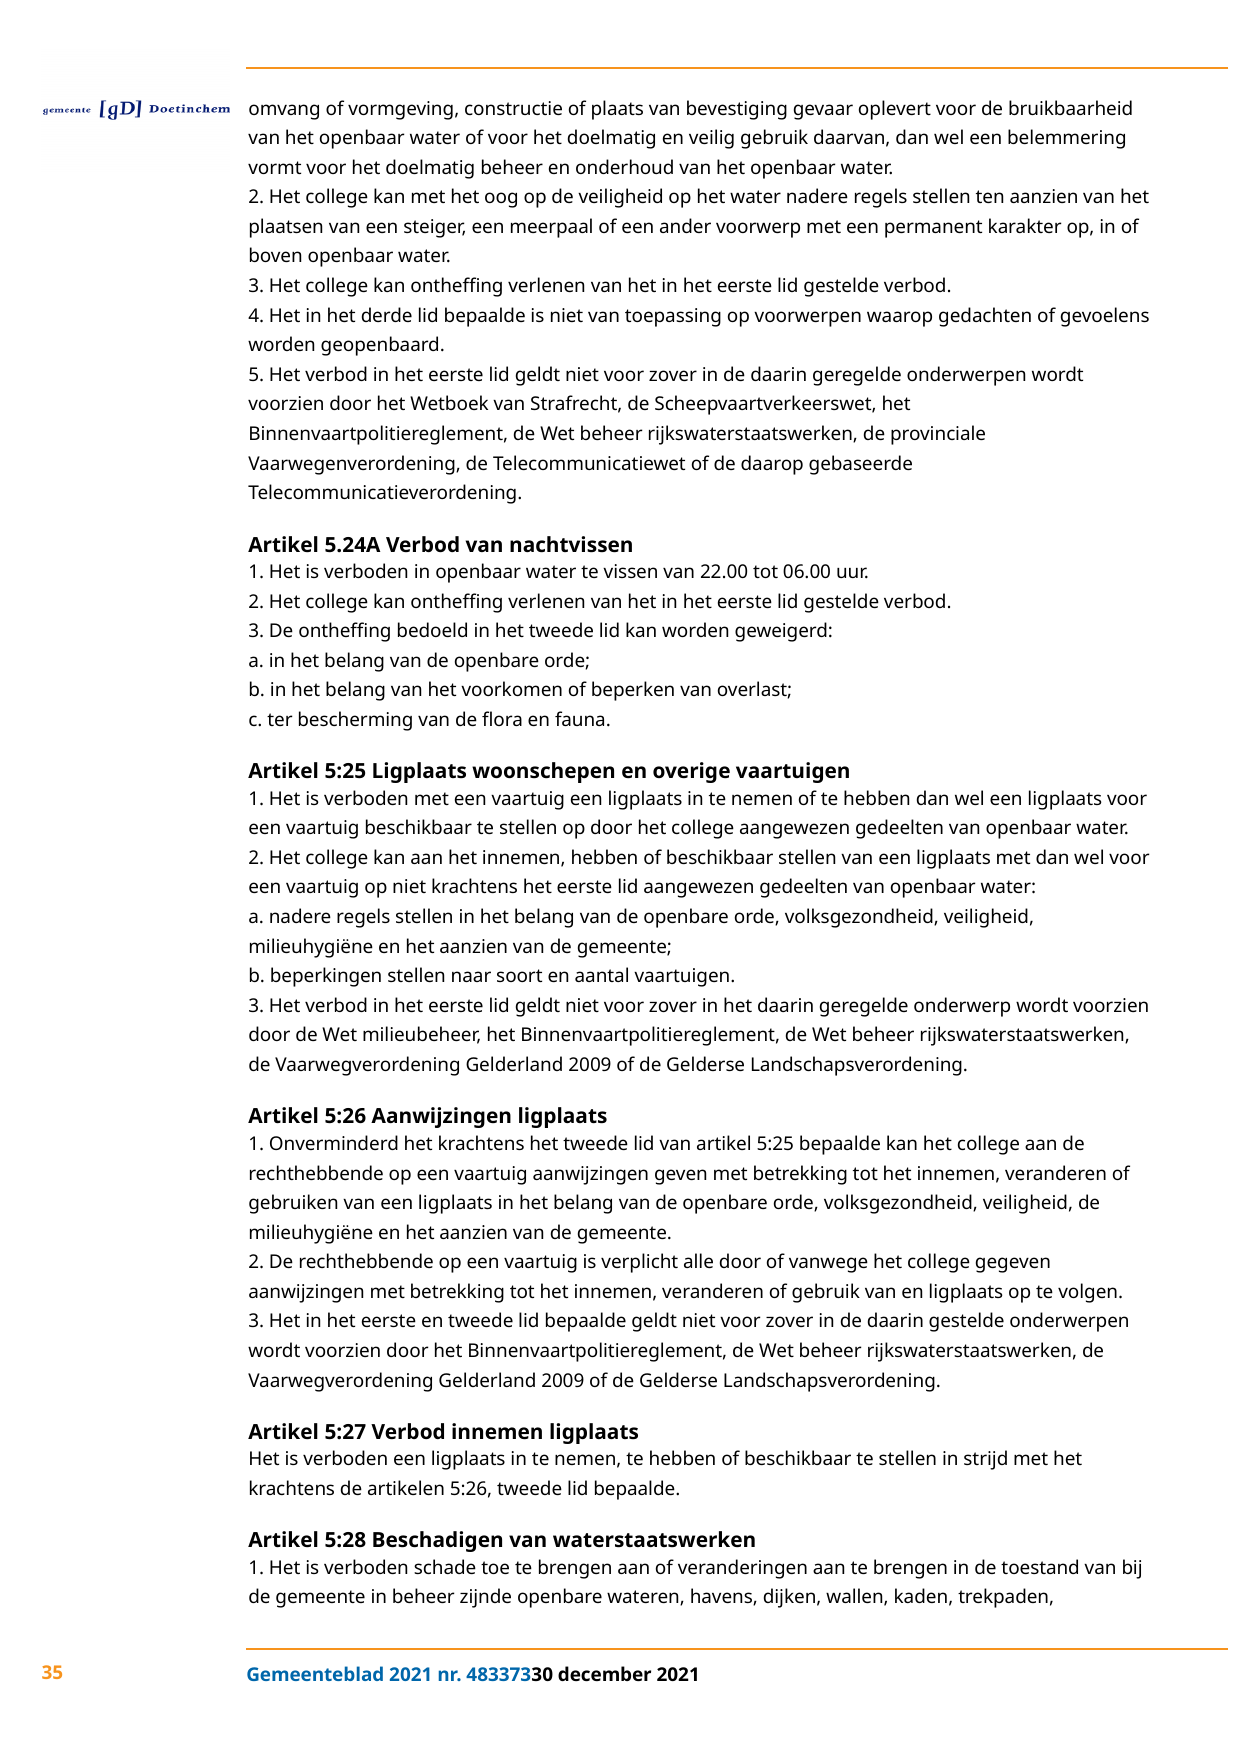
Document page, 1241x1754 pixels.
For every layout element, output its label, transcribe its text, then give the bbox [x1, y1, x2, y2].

text omvang of vormgeving, constructie of plaats van bevestiging gevaar oplevert voor de bruikbaarheid van het openbaar water of voor het doelmatig en veilig gebruik daarvan, dan wel een belemmering vormt voor het doelmatig beheer en onderhoud van het openbaar water. [248, 95, 1152, 180]
text 5. Het verbod in het eerste lid geldt niet voor zover in de daarin geregelde onderwerpen wordt voorzien door het Wetboek van Strafrecht, de Scheepvaartverkeerswet, het Binnenvaartpolitiereglement, de Wet beheer rijkswaterstaatswerken, de provinciale Vaarwegenverordening, de Telecommunicatiewet of de daarop gebaseerde Telecommunicatieverordening. [248, 361, 1152, 505]
text 2. Het college kan ontheffing verlenen van het in het eerste lid gestelde verbod. [248, 588, 1152, 613]
text Artikel 5:26 Aanwijzingen ligplaats [248, 1102, 1152, 1130]
text 3. De ontheffing bedoeld in het tweede lid kan worden geweigerd: [248, 617, 1152, 643]
picture [41, 47, 231, 172]
text 2. Het college kan aan het innemen, hebben of beschikbaar stellen van een ligplaats met dan wel voor een vaartuig op niet krachtens het eerste lid aangewezen gedeelten van openbaar water: [248, 844, 1152, 899]
text 3. Het verbod in het eerste lid geldt niet voor zover in het daarin geregelde onderwerp wordt voorzien door de Wet milieubeheer, het Binnenvaartpolitiereglement, de Wet beheer rijkswaterstaatswerken, de Vaarwegverordening Gelderland 2009 of de Gelderse Landschapsverordening. [248, 992, 1152, 1077]
text 2. De rechthebbende op een vaartuig is verplicht alle door of vanwege het college gegeven aanwijzingen met betrekking tot het innemen, veranderen of gebruik van en ligplaats op te volgen. [248, 1248, 1152, 1304]
text 1. Het is verboden in openbaar water te vissen van 22.00 tot 06.00 uur. [248, 558, 1152, 584]
text a. nadere regels stellen in het belang van de openbare orde, volksgezondheid, veiligheid, milieuhygiëne en het aanzien van de gemeente; [248, 903, 1152, 959]
text Artikel 5.24A Verbod van nachtvissen [248, 530, 1152, 558]
text 3. Het college kan ontheffing verlenen van het in het eerste lid gestelde verbod. [248, 272, 1152, 298]
text 1. Het is verboden schade toe te brengen aan of veranderingen aan te brengen in de toestand van bij de gemeente in beheer zijnde openbare wateren, havens, dijken, wallen, kaden, trekpaden, [248, 1554, 1152, 1609]
text 3. Het in het eerste en tweede lid bepaalde geldt niet voor zover in de daarin gestelde onderwerpen wordt voorzien door het Binnenvaartpolitiereglement, de Wet beheer rijkswaterstaatswerken, de Vaarwegverordening Gelderland 2009 of de Gelderse Landschapsverordening. [248, 1308, 1152, 1392]
text 2. Het college kan met het oog op de veiligheid op het water nadere regels stellen ten aanzien van het plaatsen van een steiger, een meerpaal of een ander voorwerp met een permanent karakter op, in of boven openbaar water. [248, 183, 1152, 268]
text 1. Het is verboden met een vaartuig een ligplaats in te nemen of te hebben dan wel een ligplaats voor een vaartuig beschikbaar te stellen op door het college aangewezen gedeelten van openbaar water. [248, 785, 1152, 840]
text a. in het belang van de openbare orde; [248, 647, 1152, 673]
text Het is verboden een ligplaats in te nemen, te hebben of beschikbaar te stellen in strijd met het krachtens de artikelen 5:26, tweede lid bepaalde. [248, 1446, 1152, 1501]
text Artikel 5:25 Ligplaats woonschepen en overige vaartuigen [248, 757, 1152, 785]
text b. in het belang van het voorkomen of beperken van overlast; [248, 677, 1152, 702]
text 4. Het in het derde lid bepaalde is niet van toepassing op voorwerpen waarop gedachten of gevoelens worden geopenbaard. [248, 302, 1152, 357]
text 1. Onverminderd het krachtens het tweede lid van artikel 5:25 bepaalde kan het college aan de rechthebbende op een vaartuig aanwijzingen geven met betrekking tot het innemen, veranderen of gebruiken van een ligplaats in het belang van de openbare orde, volksgezondheid, veiligheid, de milieuhygiëne en het aanzien van de gemeente. [248, 1130, 1152, 1244]
text Artikel 5:27 Verbod innemen ligplaats [248, 1417, 1152, 1446]
text c. ter bescherming van de flora en fauna. [248, 706, 1152, 732]
text b. beperkingen stellen naar soort en aantal vaartuigen. [248, 962, 1152, 988]
text Artikel 5:28 Beschadigen van waterstaatswerken [248, 1526, 1152, 1554]
